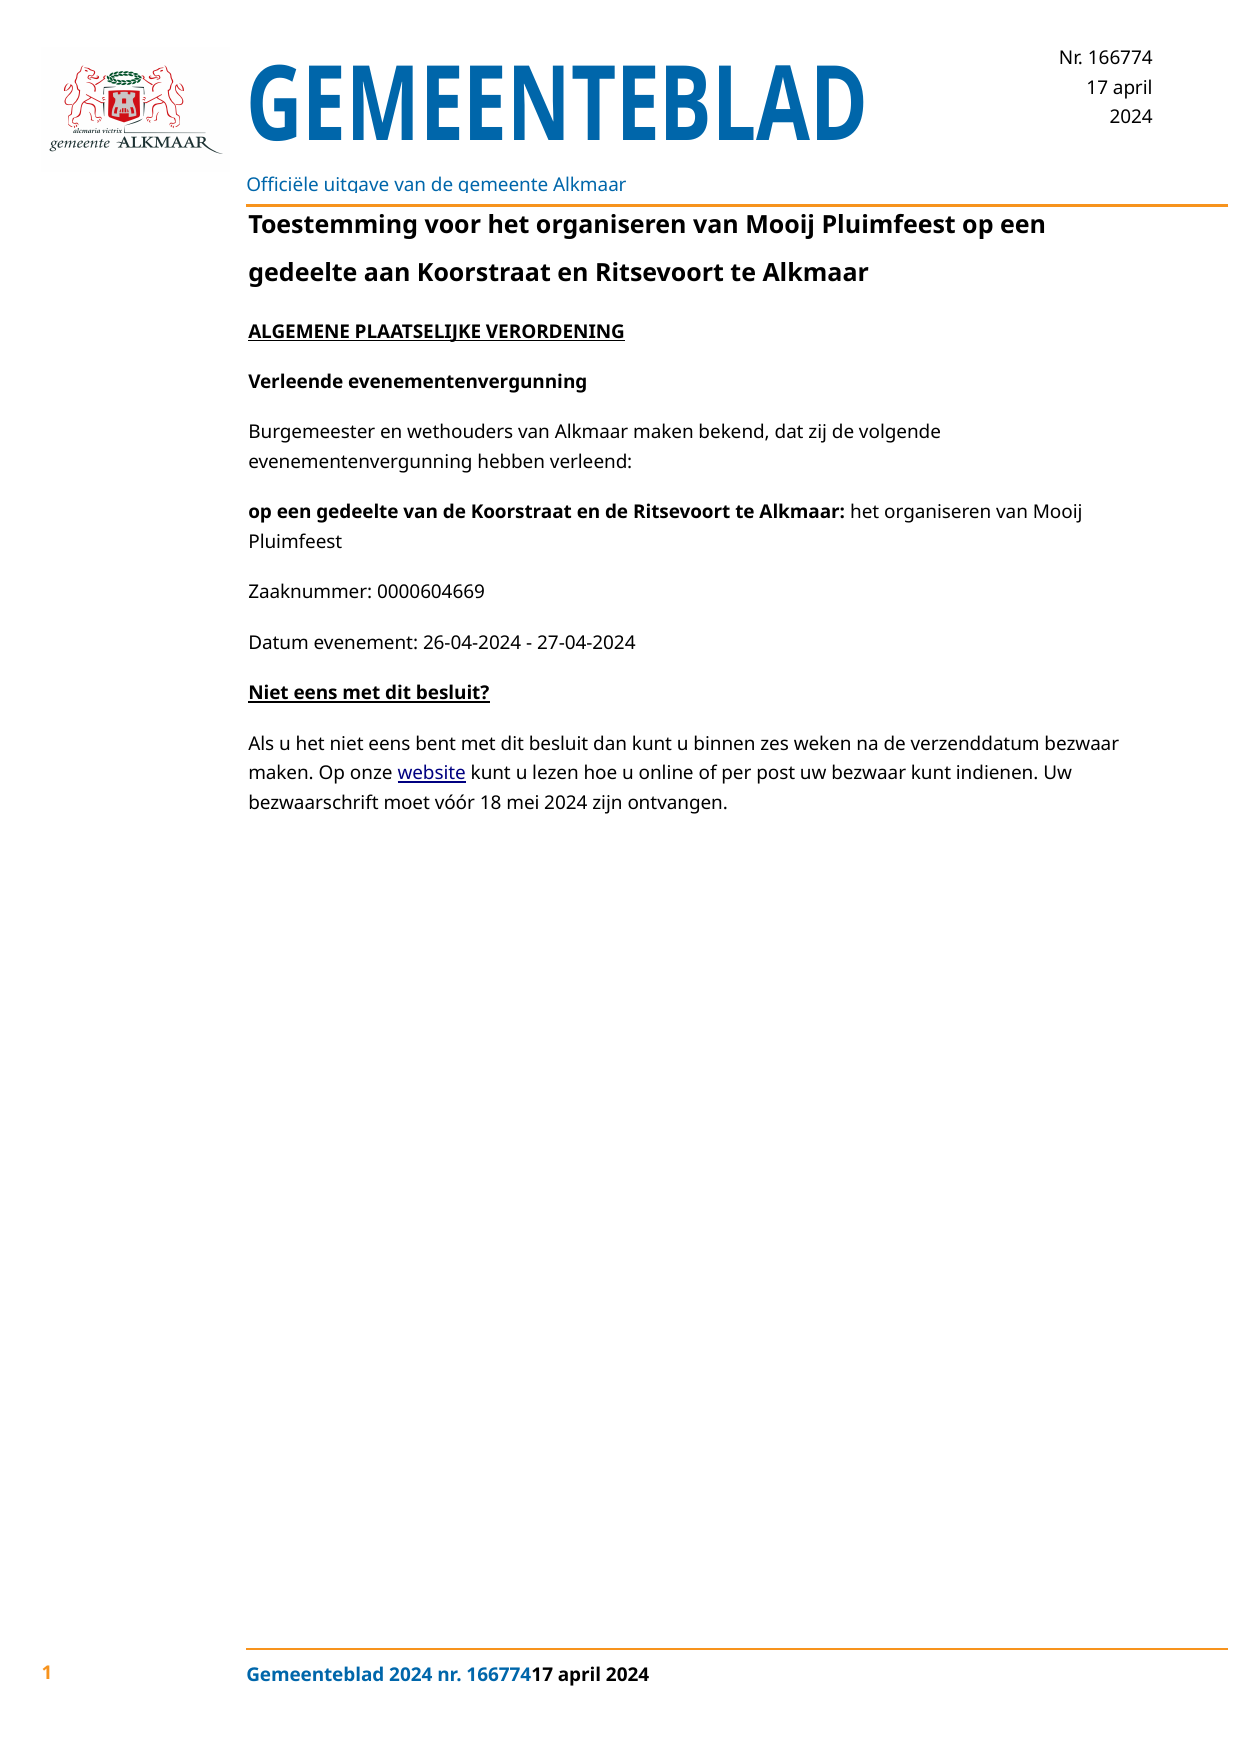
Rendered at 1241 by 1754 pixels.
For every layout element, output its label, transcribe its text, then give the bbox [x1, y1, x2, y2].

picture [41, 47, 231, 172]
text Niet eens met dit besluit? [248, 679, 1152, 705]
text Burgemeester en wethouders van Alkmaar maken bekend, dat zij de volgende evenementenvergunning hebben verleend: [248, 419, 1152, 474]
text Toestemming voor het organiseren van Mooij Pluimfeest op een gedeelte aan Koorstraat en Ritsevoort te Alkmaar [248, 207, 1152, 288]
text Zaaknummer: 0000604669 [248, 579, 1152, 604]
text op een gedeelte van de Koorstraat en de Ritsevoort te Alkmaar: het organiseren van Mooij Pluimfeest [248, 499, 1152, 554]
text ALGEMENE PLAATSELIJKE VERORDENING [248, 318, 1152, 344]
text Verleende evenementenvergunning [248, 368, 1152, 394]
text Als u het niet eens bent met dit besluit dan kunt u binnen zes weken na de verzenddatum bezwaar maken. Op onze website kunt u lezen hoe u online of per post uw bezwaar kunt indienen. Uw bezwaarschrift moet vóór 18 mei 2024 zijn ontvangen. [248, 730, 1152, 815]
text Datum evenement: 26-04-2024 - 27-04-2024 [248, 629, 1152, 655]
